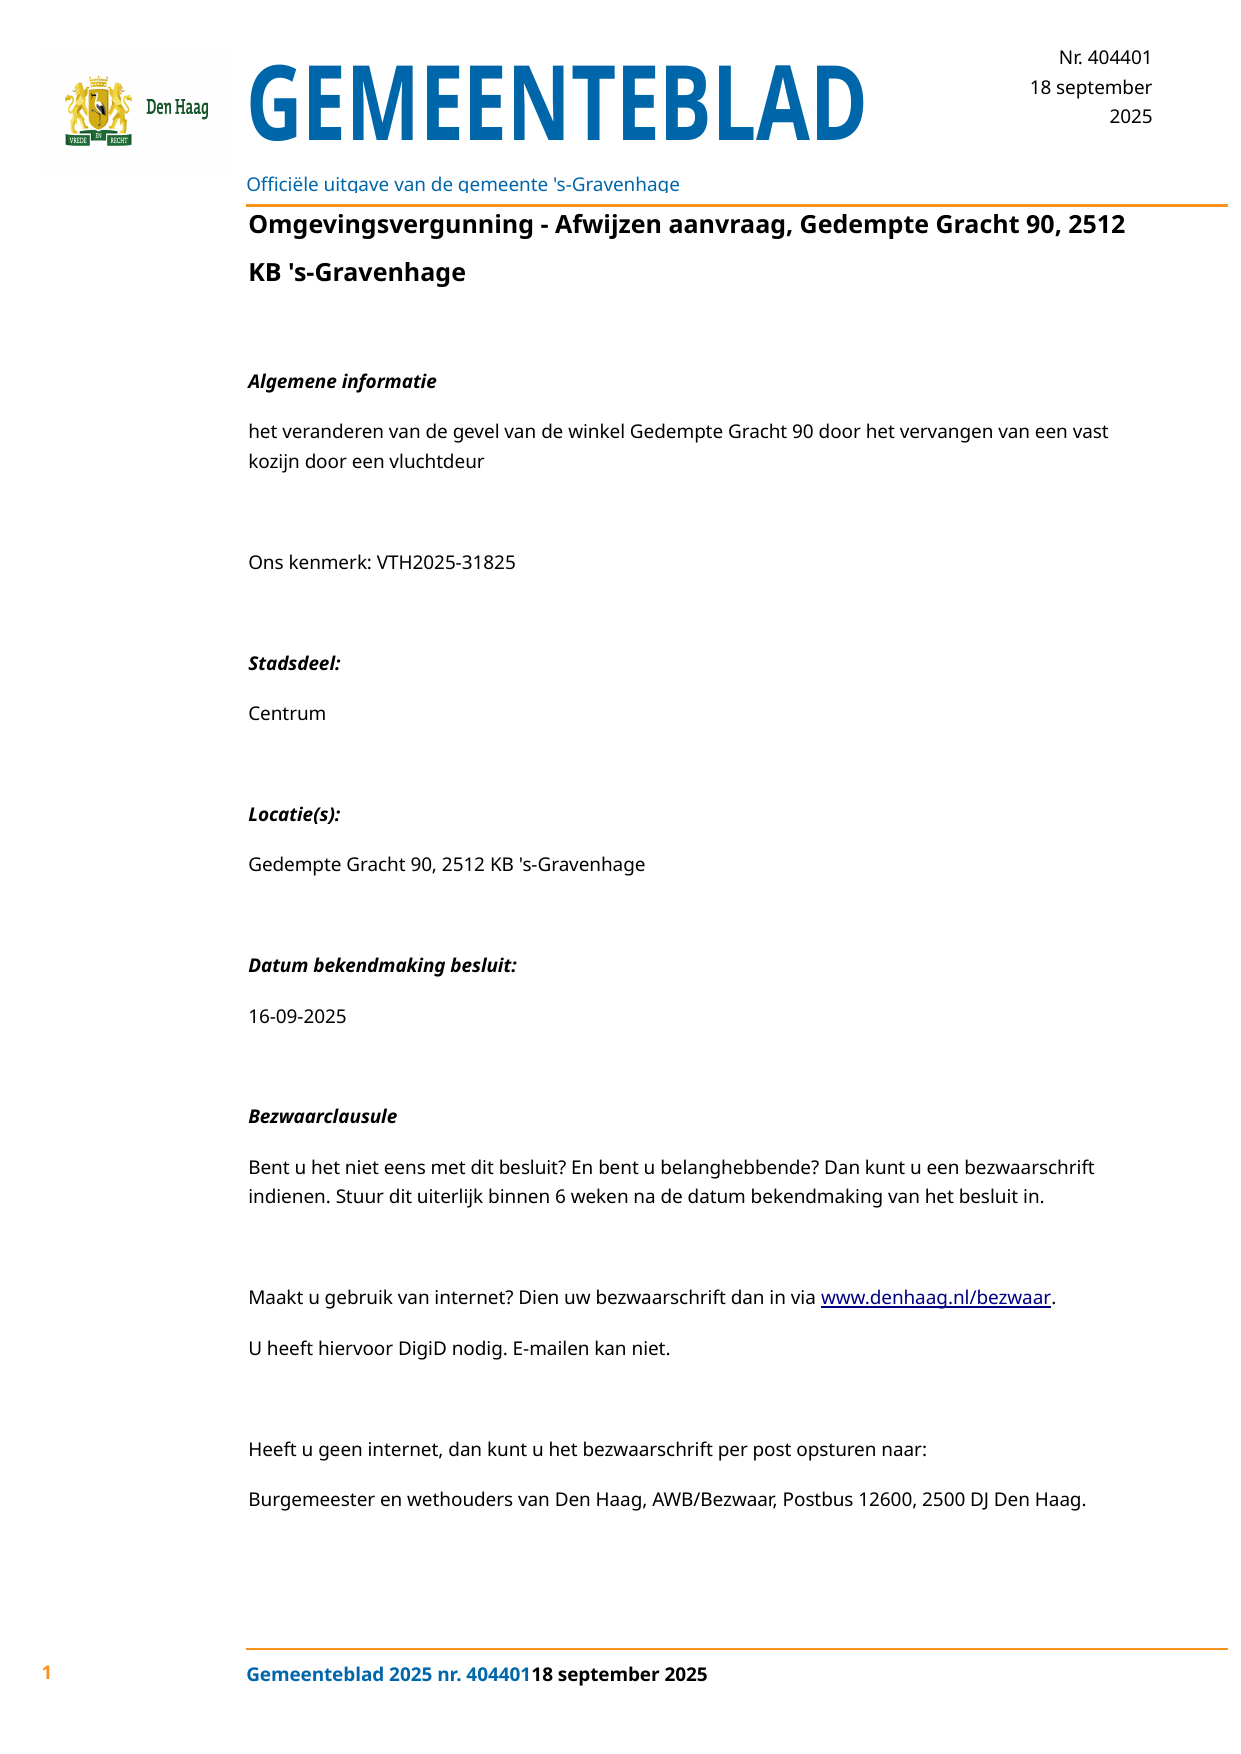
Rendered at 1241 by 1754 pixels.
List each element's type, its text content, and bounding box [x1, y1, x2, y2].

text Bezwaarclausule [248, 1104, 1152, 1129]
text Heeft u geen internet, dan kunt u het bezwaarschrift per post opsturen naar: [248, 1436, 1152, 1462]
text Ons kenmerk: VTH2025-31825 [248, 549, 1152, 575]
picture [41, 47, 231, 172]
text Maakt u gebruik van internet? Dien uw bezwaarschrift dan in via www.denhaag.nl/bezwaar. [248, 1284, 1152, 1310]
text U heeft hiervoor DigiD nodig. E-mailen kan niet. [248, 1335, 1152, 1361]
text het veranderen van de gevel van de winkel Gedempte Gracht 90 door het vervangen van een vast kozijn door een vluchtdeur [248, 419, 1152, 474]
text Omgevingsvergunning - Afwijzen aanvraag, Gedempte Gracht 90, 2512 KB 's-Gravenhage [248, 207, 1152, 288]
text Bent u het niet eens met dit besluit? En bent u belanghebbende? Dan kunt u een bezwaarschrift indienen. Stuur dit uiterlijk binnen 6 weken na de datum bekendmaking van het besluit in. [248, 1154, 1152, 1209]
text Algemene informatie [248, 368, 1152, 394]
text Burgemeester en wethouders van Den Haag, AWB/Bezwaar, Postbus 12600, 2500 DJ Den Haag. [248, 1486, 1152, 1512]
text Centrum [248, 700, 1152, 726]
text Locatie(s): [248, 801, 1152, 827]
text Datum bekendmaking besluit: [248, 952, 1152, 978]
text 16-09-2025 [248, 1003, 1152, 1029]
text Gedempte Gracht 90, 2512 KB 's-Gravenhage [248, 852, 1152, 877]
text Stadsdeel: [248, 650, 1152, 676]
